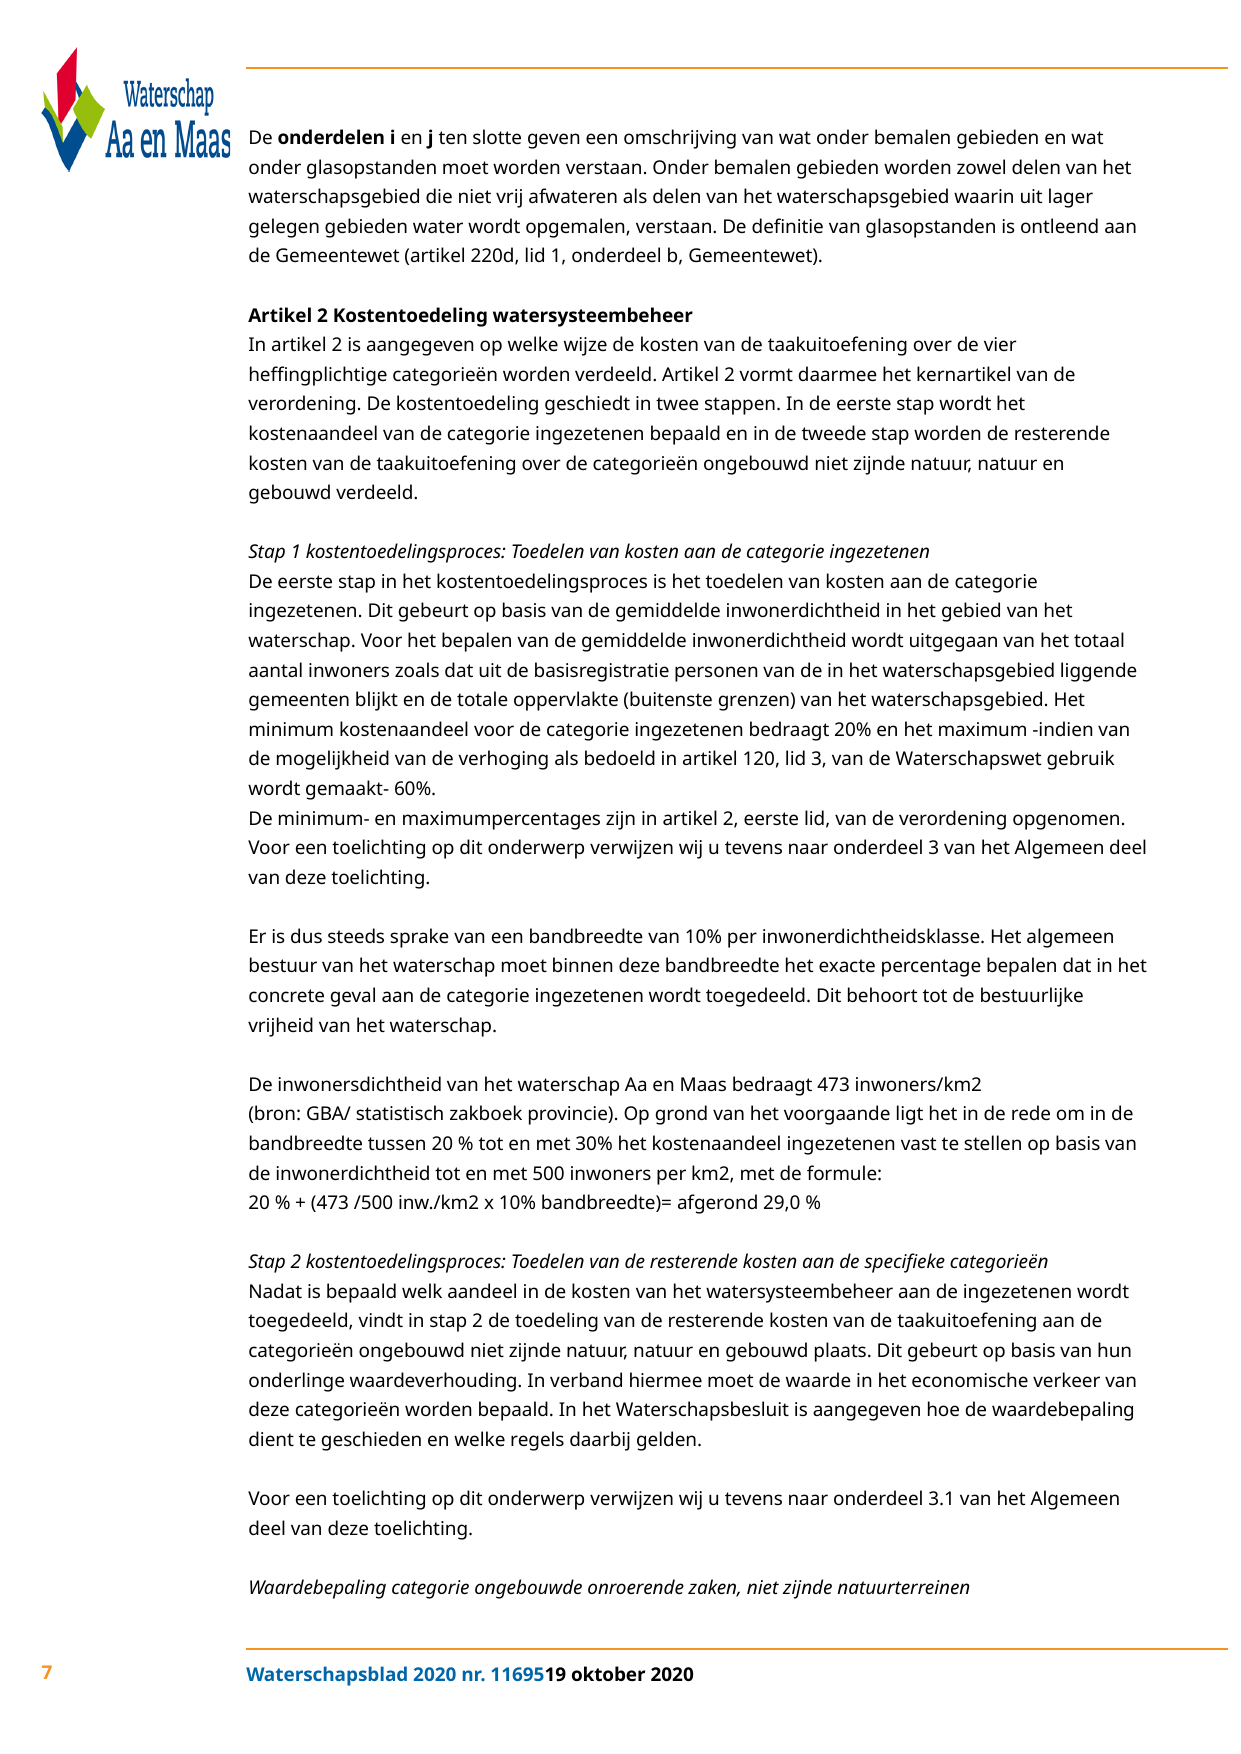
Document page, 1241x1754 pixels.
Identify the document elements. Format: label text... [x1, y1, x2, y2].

text Voor een toelichting op dit onderwerp verwijzen wij u tevens naar onderdeel 3 van het Algemeen deel van deze toelichting. [248, 834, 1152, 890]
picture [41, 47, 231, 172]
text Waardebepaling categorie ongebouwde onroerende zaken, niet zijnde natuurterreinen [248, 1574, 1152, 1600]
text (bron: GBA/ statistisch zakboek provincie). Op grond van het voorgaande ligt het in de rede om in de bandbreedte tussen 20 % tot en met 30% het kostenaandeel ingezetenen vast te stellen op basis van de inwonerdichtheid tot en met 500 inwoners per km2, met de formule: [248, 1101, 1152, 1186]
text Voor een toelichting op dit onderwerp verwijzen wij u tevens naar onderdeel 3.1 van het Algemeen deel van deze toelichting. [248, 1485, 1152, 1541]
text Artikel 2 Kostentoedeling watersysteembeheer [248, 302, 1152, 328]
text De onderdelen i en j ten slotte geven een omschrijving van wat onder bemalen gebieden en wat onder glasopstanden moet worden verstaan. Onder bemalen gebieden worden zowel delen van het waterschapsgebied die niet vrij afwateren als delen van het waterschapsgebied waarin uit lager gelegen gebieden water wordt opgemalen, verstaan. De definitie van glasopstanden is ontleend aan de Gemeentewet (artikel 220d, lid 1, onderdeel b, Gemeentewet). [248, 124, 1152, 268]
text De eerste stap in het kostentoedelingsproces is het toedelen van kosten aan de categorie ingezetenen. Dit gebeurt op basis van de gemiddelde inwonerdichtheid in het gebied van het waterschap. Voor het bepalen van de gemiddelde inwonerdichtheid wordt uitgegaan van het totaal aantal inwoners zoals dat uit de basisregistratie personen van de in het waterschapsgebied liggende gemeenten blijkt en de totale oppervlakte (buitenste grenzen) van het waterschapsgebied. Het minimum kostenaandeel voor de categorie ingezetenen bedraagt 20% en het maximum -indien van de mogelijkheid van de verhoging als bedoeld in artikel 120, lid 3, van de Waterschapswet gebruik wordt gemaakt- 60%. [248, 568, 1152, 801]
text Er is dus steeds sprake van een bandbreedte van 10% per inwonerdichtheidsklasse. Het algemeen bestuur van het waterschap moet binnen deze bandbreedte het exacte percentage bepalen dat in het concrete geval aan de categorie ingezetenen wordt toegedeeld. Dit behoort tot de bestuurlijke vrijheid van het waterschap. [248, 923, 1152, 1038]
text Stap 1 kostentoedelingsproces: Toedelen van kosten aan de categorie ingezetenen [248, 538, 1152, 564]
text Nadat is bepaald welk aandeel in de kosten van het watersysteembeheer aan de ingezetenen wordt toegedeeld, vindt in stap 2 de toedeling van de resterende kosten van de taakuitoefening aan de categorieën ongebouwd niet zijnde natuur, natuur en gebouwd plaats. Dit gebeurt op basis van hun onderlinge waardeverhouding. In verband hiermee moet de waarde in het economische verkeer van deze categorieën worden bepaald. In het Waterschapsbesluit is aangegeven hoe de waardebepaling dient te geschieden en welke regels daarbij gelden. [248, 1278, 1152, 1452]
text 20 % + (473 /500 inw./km2 x 10% bandbreedte)= afgerond 29,0 % [248, 1189, 1152, 1215]
text Stap 2 kostentoedelingsproces: Toedelen van de resterende kosten aan de specifieke categorieën [248, 1248, 1152, 1274]
text De inwonersdichtheid van het waterschap Aa en Maas bedraagt 473 inwoners/km2 [248, 1071, 1152, 1097]
text De minimum- en maximumpercentages zijn in artikel 2, eerste lid, van de verordening opgenomen. [248, 805, 1152, 831]
text In artikel 2 is aangegeven op welke wijze de kosten van de taakuitoefening over de vier heffingplichtige categorieën worden verdeeld. Artikel 2 vormt daarmee het kernartikel van de verordening. De kostentoedeling geschiedt in twee stappen. In de eerste stap wordt het kostenaandeel van de categorie ingezetenen bepaald en in de tweede stap worden de resterende kosten van de taakuitoefening over de categorieën ongebouwd niet zijnde natuur, natuur en gebouwd verdeeld. [248, 331, 1152, 505]
